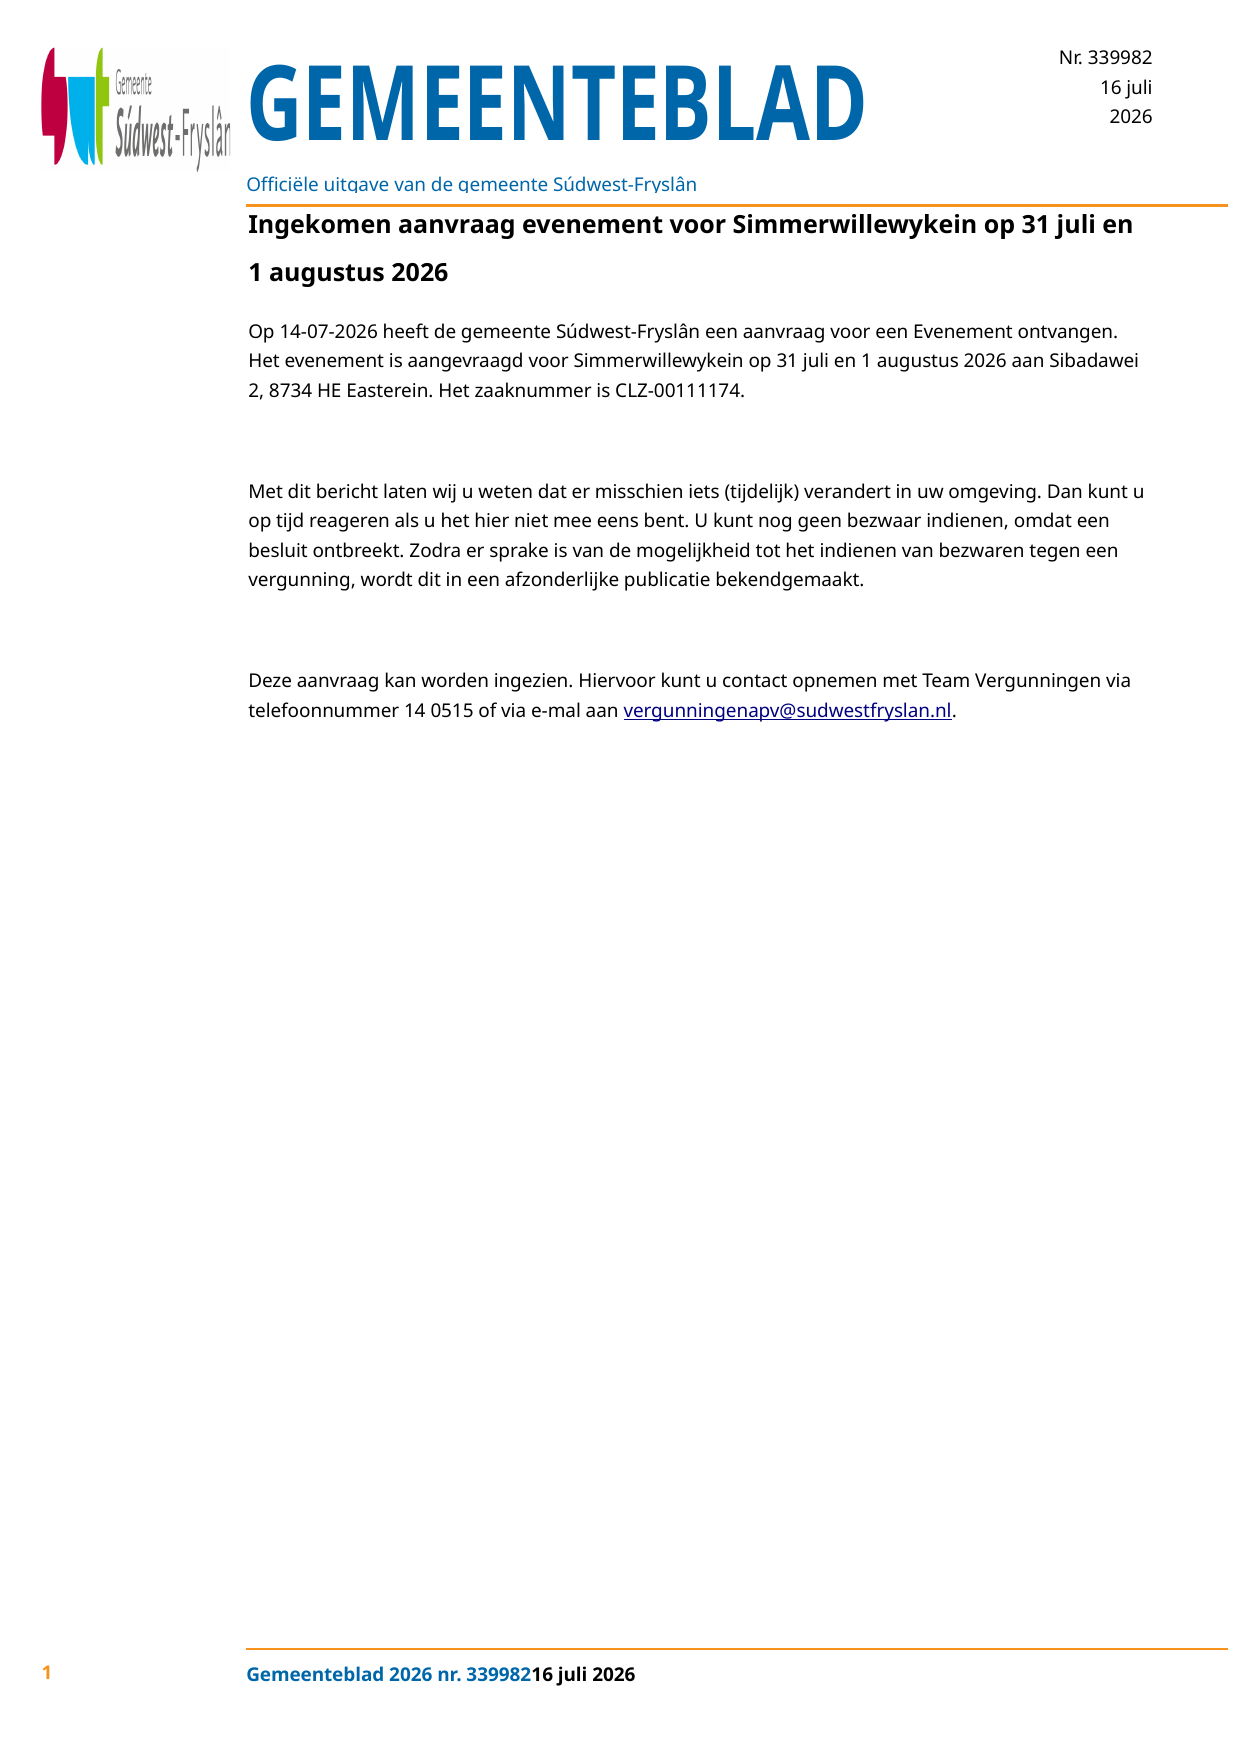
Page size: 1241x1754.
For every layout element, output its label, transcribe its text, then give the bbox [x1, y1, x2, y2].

text Met dit bericht laten wij u weten dat er misschien iets (tijdelijk) verandert in uw omgeving. Dan kunt u op tijd reageren als u het hier niet mee eens bent. U kunt nog geen bezwaar indienen, omdat een besluit ontbreekt. Zodra er sprake is van de mogelijkheid tot het indienen van bezwaren tegen een vergunning, wordt dit in een afzonderlijke publicatie bekendgemaakt. [248, 478, 1152, 592]
text Op 14-07-2026 heeft de gemeente Súdwest-Fryslân een aanvraag voor een Evenement ontvangen. Het evenement is aangevraagd voor Simmerwillewykein op 31 juli en 1 augustus 2026 aan Sibadawei 2, 8734 HE Easterein. Het zaaknummer is CLZ-00111174. [248, 318, 1152, 403]
text Ingekomen aanvraag evenement voor Simmerwillewykein op 31 juli en 1 augustus 2026 [248, 207, 1152, 288]
text Deze aanvraag kan worden ingezien. Hiervoor kunt u contact opnemen met Team Vergunningen via telefoonnummer 14 0515 of via e-mal aan vergunningenapv@sudwestfryslan.nl. [248, 667, 1152, 723]
picture [41, 47, 231, 172]
